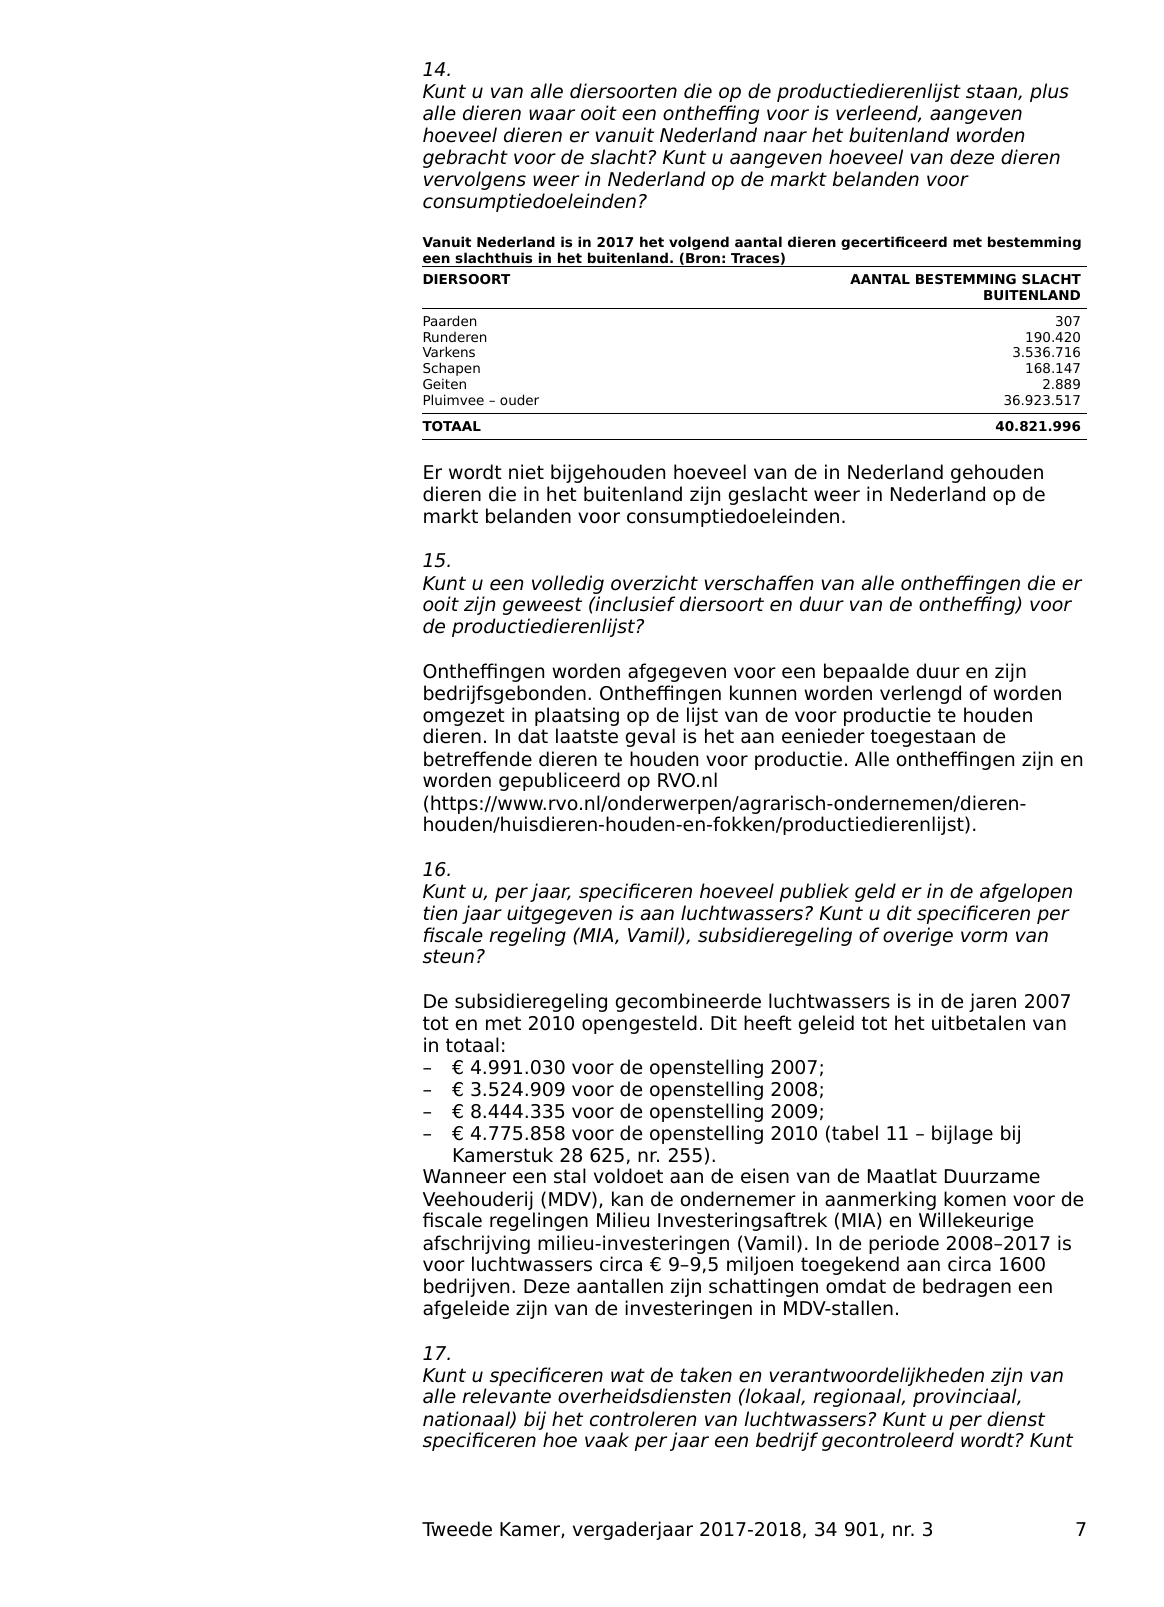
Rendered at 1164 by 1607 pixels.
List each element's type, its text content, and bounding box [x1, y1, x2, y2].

table_cell DIERSOORT [422, 267, 754, 308]
table_cell 2.889 [754, 377, 1087, 392]
text Kunt u specificeren wat de taken en verantwoordelijkheden zijn van alle relevante overheidsdiensten (lokaal, regionaal, provinciaal, nationaal) bij het controleren van luchtwassers? Kunt u per dienst specificeren hoe vaak per jaar een bedrijf gecontroleerd wordt? Kunt [422, 1364, 1087, 1452]
text 16. [422, 858, 1087, 881]
table_cell 168.147 [754, 361, 1087, 377]
text – € 3.524.909 voor de openstelling 2008; [422, 1078, 1087, 1101]
table_cell 307 [754, 309, 1087, 329]
table_cell Runderen [422, 330, 754, 345]
table_cell 190.420 [754, 330, 1087, 345]
text Kunt u een volledig overzicht verschaffen van alle ontheffingen die er ooit zijn geweest (inclusief diersoort en duur van de ontheffing) voor de productiedierenlijst? [422, 572, 1087, 638]
table_cell TOTAAL [422, 414, 754, 439]
text 15. [422, 550, 1087, 572]
table_cell Varkens [422, 345, 754, 361]
table_cell Paarden [422, 309, 754, 329]
table_cell 40.821.996 [754, 414, 1087, 439]
table_cell 3.536.716 [754, 345, 1087, 361]
text Kunt u, per jaar, specificeren hoeveel publiek geld er in de afgelopen tien jaar uitgegeven is aan luchtwassers? Kunt u dit specificeren per fiscale regeling (MIA, Vamil), subsidieregeling of overige vorm van steun? [422, 881, 1087, 968]
table_cell AANTAL BESTEMMING SLACHT BUITENLAND [754, 267, 1087, 308]
text – € 4.991.030 voor de openstelling 2007; [422, 1057, 1087, 1078]
text De subsidieregeling gecombineerde luchtwassers is in de jaren 2007 tot en met 2010 opengesteld. Dit heeft geleid tot het uitbetalen van in totaal: [422, 991, 1087, 1057]
table_cell Geiten [422, 377, 754, 392]
text Kunt u van alle diersoorten die op de productiedierenlijst staan, plus alle dieren waar ooit een ontheffing voor is verleend, aangeven hoeveel dieren er vanuit Nederland naar het buitenland worden gebracht voor de slacht? Kunt u aangeven hoeveel van deze dieren vervolgens weer in Nederland op de markt belanden voor consumptiedoeleinden? [422, 81, 1087, 213]
table_header Vanuit Nederland is in 2017 het volgend aantal dieren gecertificeerd met bestemming een slachthuis in het buitenland. (Bron: Traces) [422, 235, 1087, 266]
text – € 4.775.858 voor de openstelling 2010 (tabel 11 – bijlage bij Kamerstuk 28 625, nr. 255). [422, 1122, 1087, 1166]
table_cell Pluimvee – ouder [422, 393, 754, 413]
text Er wordt niet bijgehouden hoeveel van de in Nederland gehouden dieren die in het buitenland zijn geslacht weer in Nederland op de markt belanden voor consumptiedoeleinden. [422, 462, 1087, 528]
text Ontheffingen worden afgegeven voor een bepaalde duur en zijn bedrijfsgebonden. Ontheffingen kunnen worden verlengd of worden omgezet in plaatsing op de lijst van de voor productie te houden dieren. In dat laatste geval is het aan eenieder toegestaan de betreffende dieren te houden voor productie. Alle ontheffingen zijn en worden gepubliceerd op RVO.nl (https://www.rvo.nl/onderwerpen/agrarisch-ondernemen/dieren-houden/huisdieren-houden-en-fokken/productiedierenlijst). [422, 661, 1087, 836]
text Wanneer een stal voldoet aan de eisen van de Maatlat Duurzame Veehouderij (MDV), kan de ondernemer in aanmerking komen voor de fiscale regelingen Milieu Investeringsaftrek (MIA) en Willekeurige afschrijving milieu-investeringen (Vamil). In de periode 2008–2017 is voor luchtwassers circa € 9–9,5 miljoen toegekend aan circa 1600 bedrijven. Deze aantallen zijn schattingen omdat de bedragen een afgeleide zijn van de investeringen in MDV-stallen. [422, 1166, 1087, 1320]
text 17. [422, 1342, 1087, 1364]
table_cell 36.923.517 [754, 393, 1087, 413]
text – € 8.444.335 voor de openstelling 2009; [422, 1101, 1087, 1122]
table_cell Schapen [422, 361, 754, 377]
text 14. [422, 59, 1087, 81]
